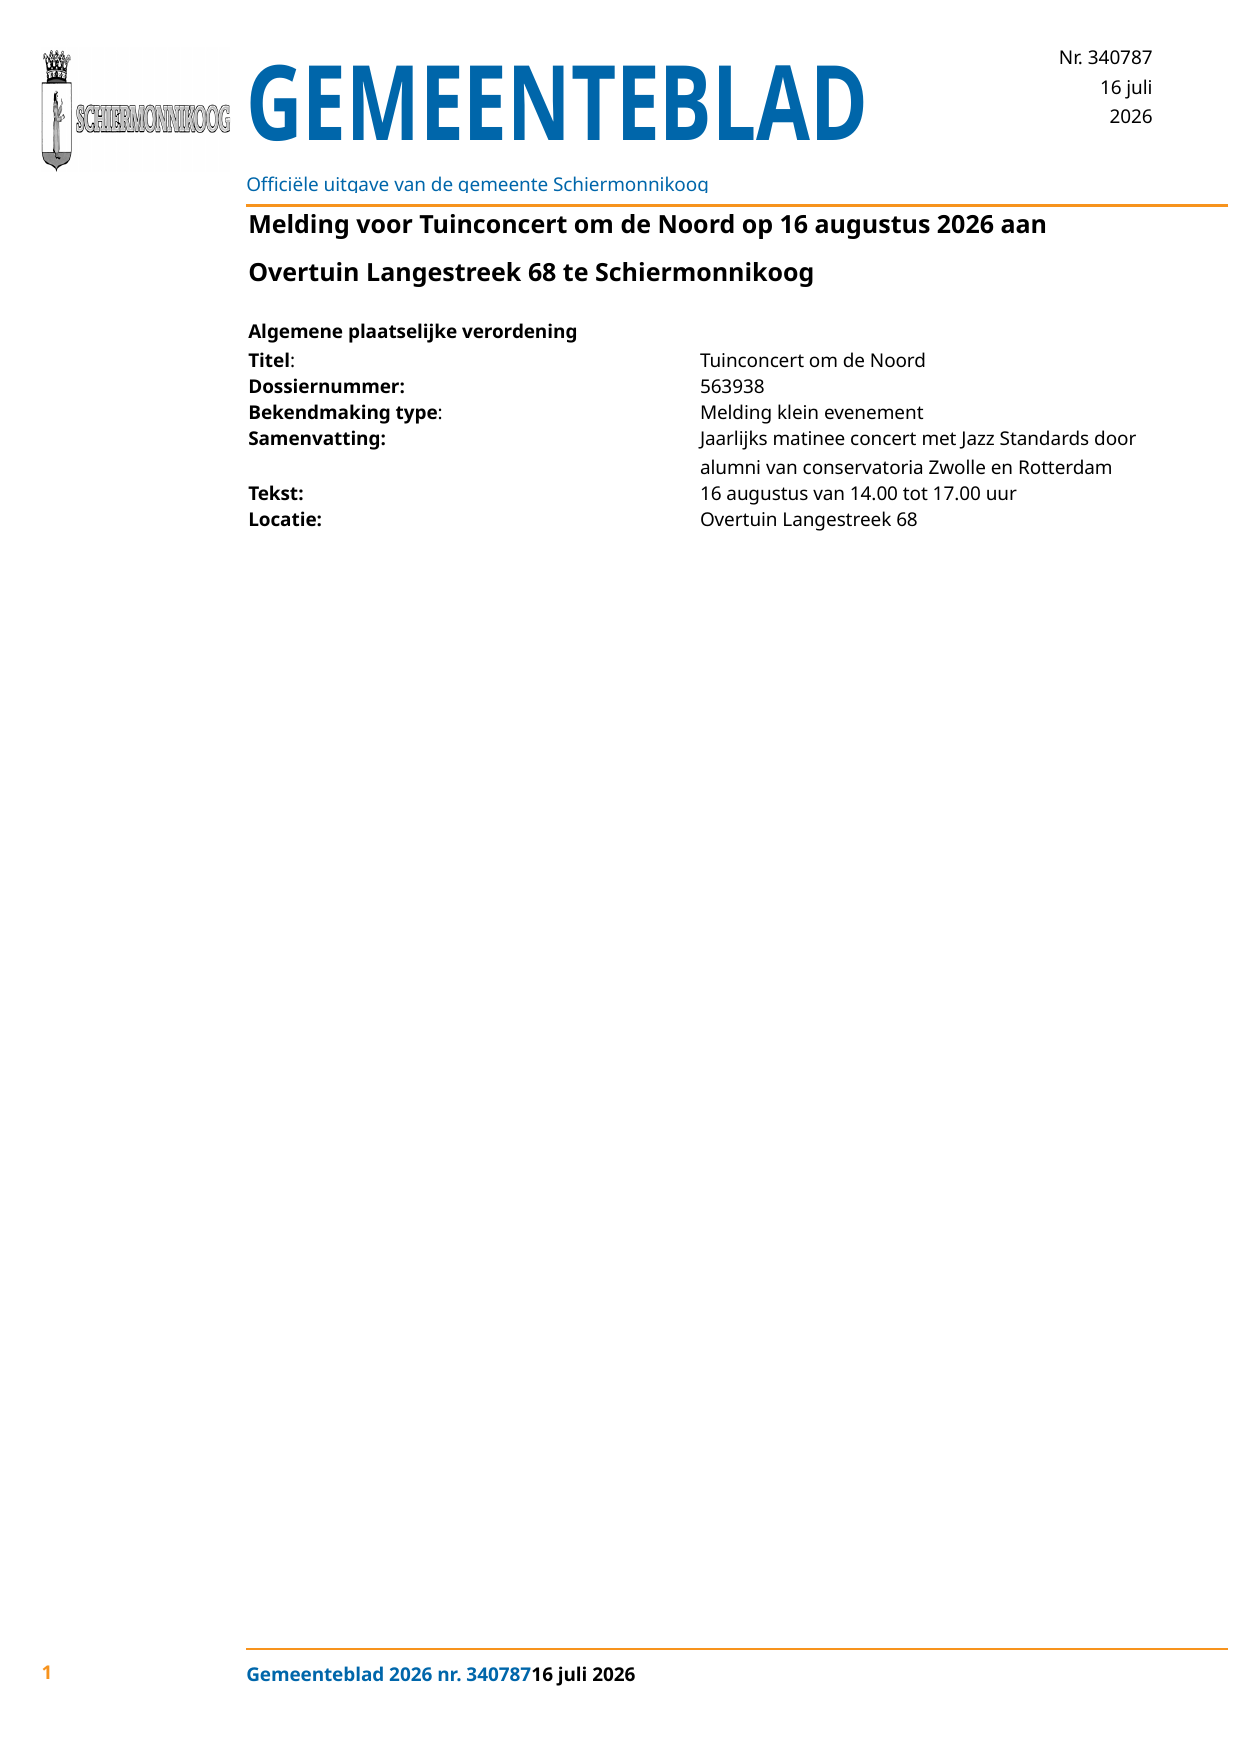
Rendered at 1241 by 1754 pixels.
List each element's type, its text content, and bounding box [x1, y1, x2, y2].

table_cell Bekendmaking type: [248, 399, 700, 425]
table_cell Jaarlijks matinee concert met Jazz Standards door alumni van conservatoria Zwolle en Rotterdam [700, 425, 1152, 480]
table_cell Overtuin Langestreek 68 [700, 506, 1152, 532]
table_cell 16 augustus van 14.00 tot 17.00 uur [700, 480, 1152, 506]
table_cell Locatie: [248, 506, 700, 532]
table_header Titel: [248, 348, 700, 373]
table_cell Dossiernummer: [248, 373, 700, 399]
table_header Tuinconcert om de Noord [700, 348, 1152, 373]
table_cell Samenvatting: [248, 425, 700, 480]
table_cell Tekst: [248, 480, 700, 506]
table_cell 563938 [700, 373, 1152, 399]
text Algemene plaatselijke verordening [248, 318, 1152, 344]
picture [41, 47, 231, 172]
table_cell Melding klein evenement [700, 399, 1152, 425]
text Melding voor Tuinconcert om de Noord op 16 augustus 2026 aan Overtuin Langestreek 68 te Schiermonnikoog [248, 207, 1152, 288]
